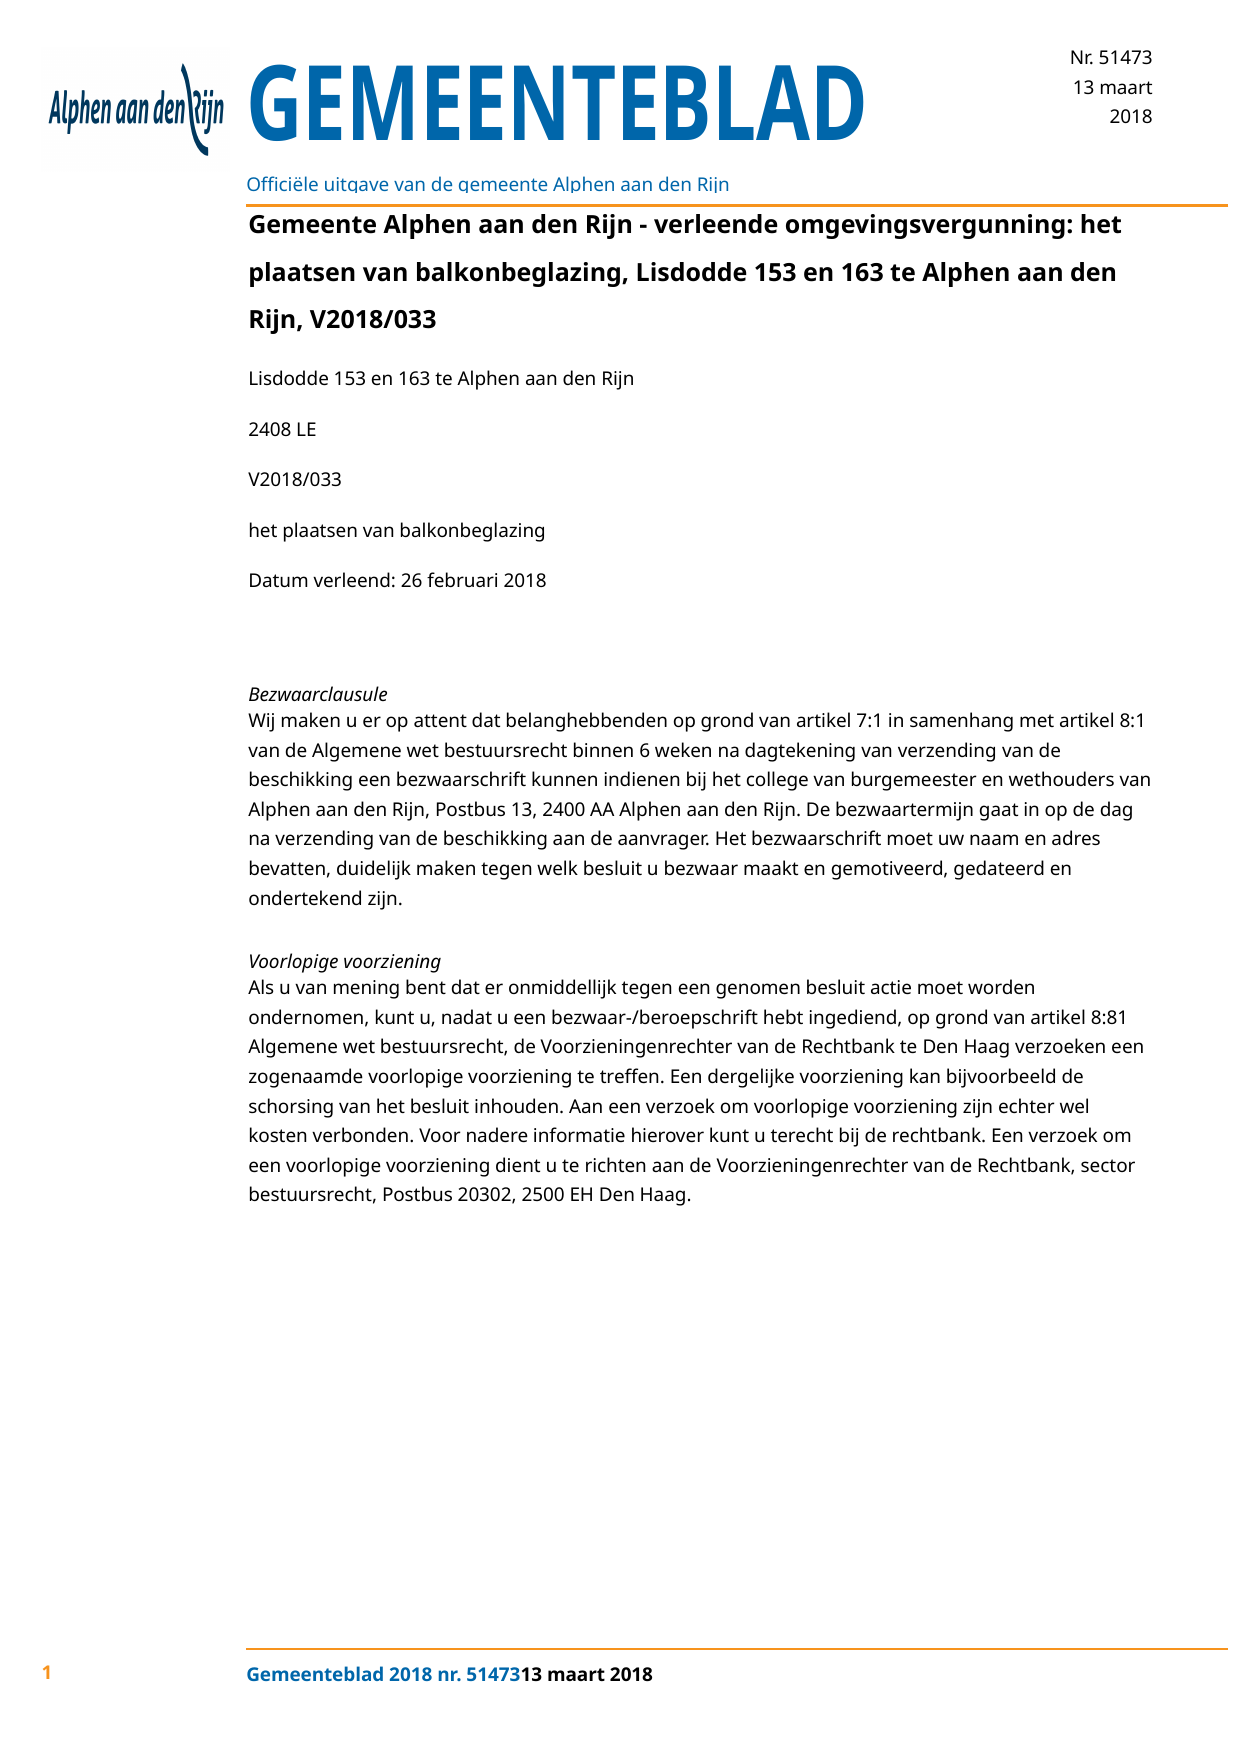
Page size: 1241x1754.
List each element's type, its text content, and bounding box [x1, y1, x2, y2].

text Datum verleend: 26 februari 2018 [248, 567, 1152, 593]
text het plaatsen van balkonbeglazing [248, 517, 1152, 542]
text Wij maken u er op attent dat belanghebbenden op grond van artikel 7:1 in samenhang met artikel 8:1 van de Algemene wet bestuursrecht binnen 6 weken na dagtekening van verzending van de beschikking een bezwaarschrift kunnen indienen bij het college van burgemeester en wethouders van Alphen aan den Rijn, Postbus 13, 2400 AA Alphen aan den Rijn. De bezwaartermijn gaat in op de dag na verzending van de beschikking aan de aanvrager. Het bezwaarschrift moet uw naam en adres bevatten, duidelijk maken tegen welk besluit u bezwaar maakt en gemotiveerd, gedateerd en ondertekend zijn. [248, 707, 1152, 911]
picture [41, 47, 231, 172]
text 2408 LE [248, 416, 1152, 442]
text V2018/033 [248, 466, 1152, 492]
text Gemeente Alphen aan den Rijn - verleende omgevingsvergunning: het plaatsen van balkonbeglazing, Lisdodde 153 en 163 te Alphen aan den Rijn, V2018/033 [248, 207, 1152, 336]
text Voorlopige voorziening [248, 949, 1152, 974]
text Als u van mening bent dat er onmiddellijk tegen een genomen besluit actie moet worden ondernomen, kunt u, nadat u een bezwaar-/beroepschrift hebt ingediend, op grond van artikel 8:81 Algemene wet bestuursrecht, de Voorzieningenrechter van de Rechtbank te Den Haag verzoeken een zogenaamde voorlopige voorziening te treffen. Een dergelijke voorziening kan bijvoorbeeld de schorsing van het besluit inhouden. Aan een verzoek om voorlopige voorziening zijn echter wel kosten verbonden. Voor nadere informatie hierover kunt u terecht bij de rechtbank. Een verzoek om een voorlopige voorziening dient u te richten aan de Voorzieningenrechter van de Rechtbank, sector bestuursrecht, Postbus 20302, 2500 EH Den Haag. [248, 974, 1152, 1207]
text Lisdodde 153 en 163 te Alphen aan den Rijn [248, 366, 1152, 391]
text Bezwaarclausule [248, 682, 1152, 707]
